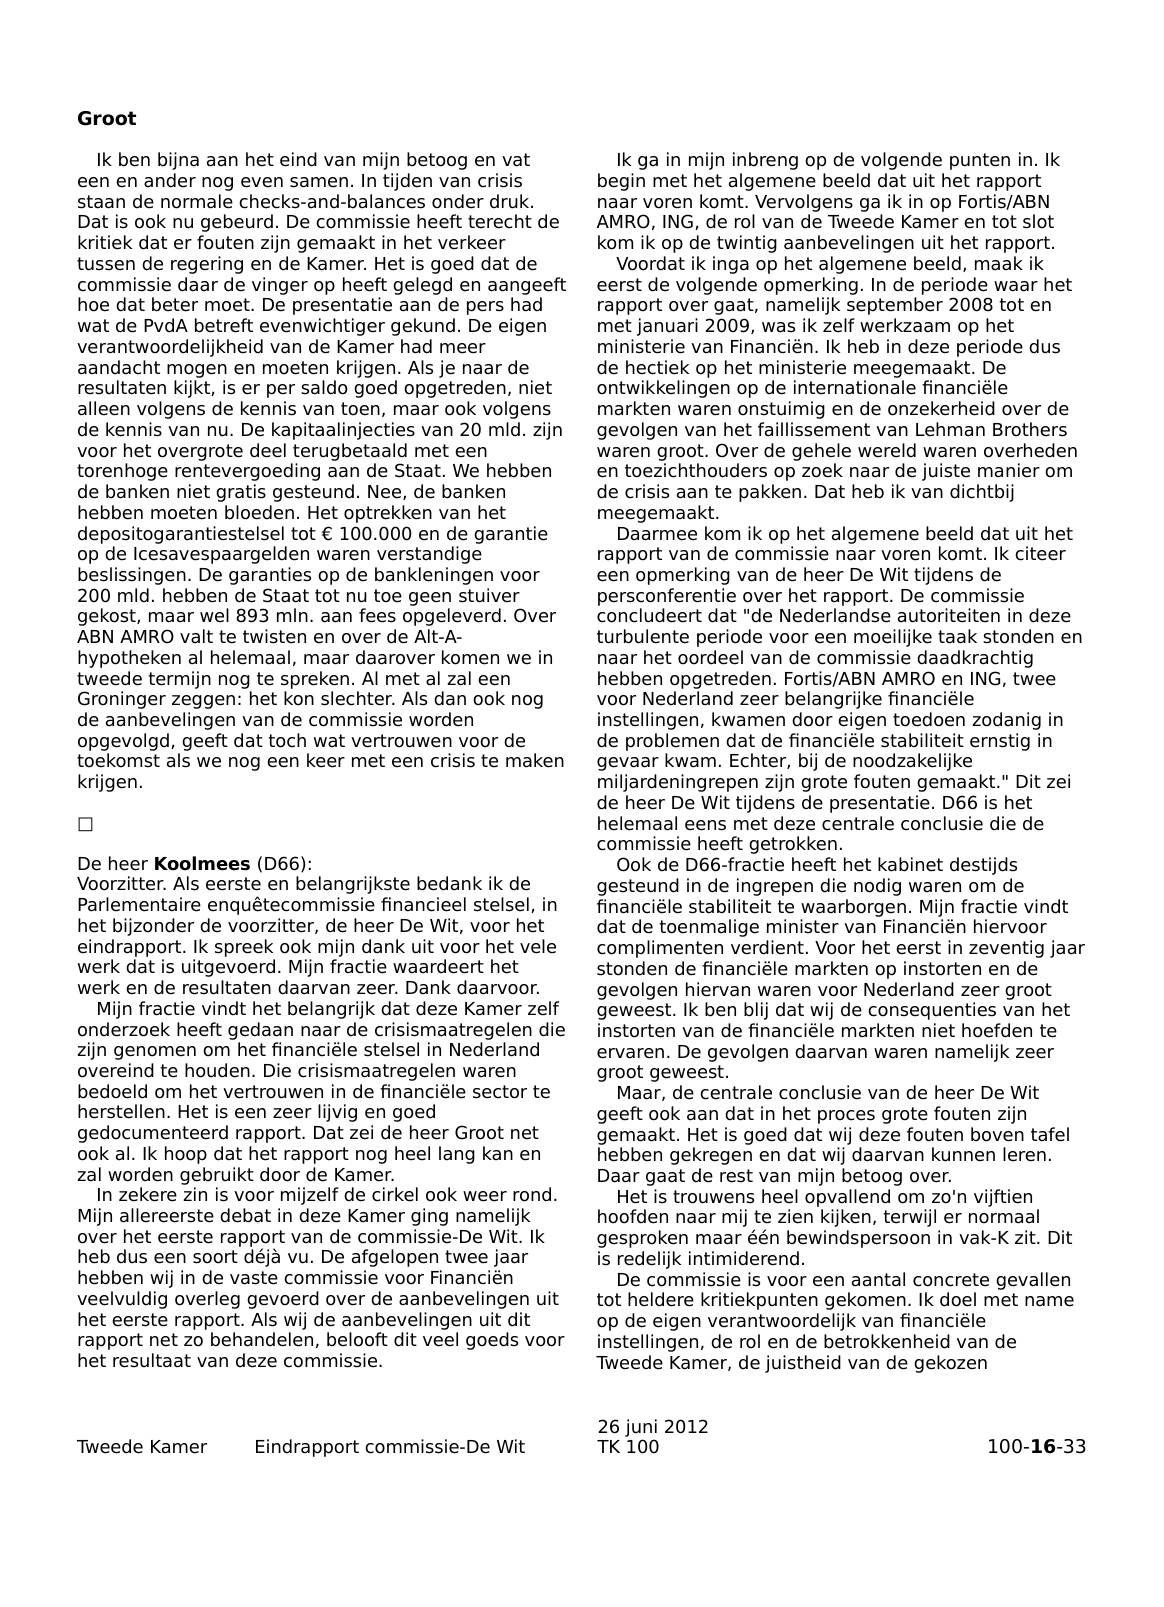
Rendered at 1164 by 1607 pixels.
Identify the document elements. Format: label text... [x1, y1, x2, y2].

text De commissie is voor een aantal concrete gevallen tot heldere kritiekpunten gekomen. Ik doel met name op de eigen verantwoordelijk van financiële instellingen, de rol en de betrokkenheid van de Tweede Kamer, de juistheid van de gekozen [596, 1269, 1087, 1373]
text Daarmee kom ik op het algemene beeld dat uit het rapport van de commissie naar voren komt. Ik citeer een opmerking van de heer De Wit tijdens de persconferentie over het rapport. De commissie concludeert dat "de Nederlandse autoriteiten in deze turbulente periode voor een moeilijke taak stonden en naar het oordeel van de commissie daadkrachtig hebben opgetreden. Fortis/ABN AMRO en ING, twee voor Nederland zeer belangrijke financiële instellingen, kwamen door eigen toedoen zodanig in de problemen dat de financiële stabiliteit ernstig in gevaar kwam. Echter, bij de noodzakelijke miljardeningrepen zijn grote fouten gemaakt." Dit zei de heer De Wit tijdens de presentatie. D66 is het helemaal eens met deze centrale conclusie die de commissie heeft getrokken. [596, 523, 1087, 855]
text Ik ben bijna aan het eind van mijn betoog en vat een en ander nog even samen. In tijden van crisis staan de normale checks-and-balances onder druk. Dat is ook nu gebeurd. De commissie heeft terecht de kritiek dat er fouten zijn gemaakt in het verkeer tussen de regering en de Kamer. Het is goed dat de commissie daar de vinger op heeft gelegd en aangeeft hoe dat beter moet. De presentatie aan de pers had wat de PvdA betreft evenwichtiger gekund. De eigen verantwoordelijkheid van de Kamer had meer aandacht mogen en moeten krijgen. Als je naar de resultaten kijkt, is er per saldo goed opgetreden, niet alleen volgens de kennis van toen, maar ook volgens de kennis van nu. De kapitaalinjecties van 20 mld. zijn voor het overgrote deel terugbetaald met een torenhoge rentevergoeding aan de Staat. We hebben de banken niet gratis gesteund. Nee, de banken hebben moeten bloeden. Het optrekken van het depositogarantiestelsel tot € 100.000 en de garantie op de Icesavespaargelden waren verstandige beslissingen. De garanties op de bankleningen voor 200 mld. hebben de Staat tot nu toe geen stuiver gekost, maar wel 893 mln. aan fees opgeleverd. Over ABN AMRO valt te twisten en over de Alt-A-hypotheken al helemaal, maar daarover komen we in tweede termijn nog te spreken. Al met al zal een Groninger zeggen: het kon slechter. Als dan ook nog de aanbevelingen van de commissie worden opgevolgd, geeft dat toch wat vertrouwen voor de toekomst als we nog een keer met een crisis te maken krijgen. [77, 150, 567, 793]
text Ook de D66-fractie heeft het kabinet destijds gesteund in de ingrepen die nodig waren om de financiële stabiliteit te waarborgen. Mijn fractie vindt dat de toenmalige minister van Financiën hiervoor complimenten verdient. Voor het eerst in zeventig jaar stonden de financiële markten op instorten en de gevolgen hiervan waren voor Nederland zeer groot geweest. Ik ben blij dat wij de consequenties van het instorten van de financiële markten niet hoefden te ervaren. De gevolgen daarvan waren namelijk zeer groot geweest. [596, 855, 1087, 1083]
text Voorzitter. Als eerste en belangrijkste bedank ik de Parlementaire enquêtecommissie financieel stelsel, in het bijzonder de voorzitter, de heer De Wit, voor het eindrapport. Ik spreek ook mijn dank uit voor het vele werk dat is uitgevoerd. Mijn fractie waardeert het werk en de resultaten daarvan zeer. Dank daarvoor. [77, 874, 567, 999]
text Mijn fractie vindt het belangrijk dat deze Kamer zelf onderzoek heeft gedaan naar de crisismaatregelen die zijn genomen om het financiële stelsel in Nederland overeind te houden. Die crisismaatregelen waren bedoeld om het vertrouwen in de financiële sector te herstellen. Het is een zeer lijvig en goed gedocumenteerd rapport. Dat zei de heer Groot net ook al. Ik hoop dat het rapport nog heel lang kan en zal worden gebruikt door de Kamer. [77, 999, 567, 1185]
text Voordat ik inga op het algemene beeld, maak ik eerst de volgende opmerking. In de periode waar het rapport over gaat, namelijk september 2008 tot en met januari 2009, was ik zelf werkzaam op het ministerie van Financiën. Ik heb in deze periode dus de hectiek op het ministerie meegemaakt. De ontwikkelingen op de internationale financiële markten waren onstuimig en de onzekerheid over de gevolgen van het faillissement van Lehman Brothers waren groot. Over de gehele wereld waren overheden en toezichthouders op zoek naar de juiste manier om de crisis aan te pakken. Dat heb ik van dichtbij meegemaakt. [596, 254, 1087, 523]
text Ik ga in mijn inbreng op de volgende punten in. Ik begin met het algemene beeld dat uit het rapport naar voren komt. Vervolgens ga ik in op Fortis/ABN AMRO, ING, de rol van de Tweede Kamer en tot slot kom ik op de twintig aanbevelingen uit het rapport. [596, 150, 1087, 254]
text In zekere zin is voor mijzelf de cirkel ook weer rond. Mijn allereerste debat in deze Kamer ging namelijk over het eerste rapport van de commissie-De Wit. Ik heb dus een soort déjà vu. De afgelopen twee jaar hebben wij in de vaste commissie voor Financiën veelvuldig overleg gevoerd over de aanbevelingen uit het eerste rapport. Als wij de aanbevelingen uit dit rapport net zo behandelen, belooft dit veel goeds voor het resultaat van deze commissie. [77, 1185, 567, 1372]
text Het is trouwens heel opvallend om zo'n vijftien hoofden naar mij te zien kijken, terwijl er normaal gesproken maar één bewindspersoon in vak-K zit. Dit is redelijk intimiderend. [596, 1187, 1087, 1269]
text Maar, de centrale conclusie van de heer De Wit geeft ook aan dat in het proces grote fouten zijn gemaakt. Het is goed dat wij deze fouten boven tafel hebben gekregen en dat wij daarvan kunnen leren. Daar gaat de rest van mijn betoog over. [596, 1083, 1087, 1187]
text □ [77, 813, 567, 833]
text De heer Koolmees (D66): [77, 853, 567, 874]
